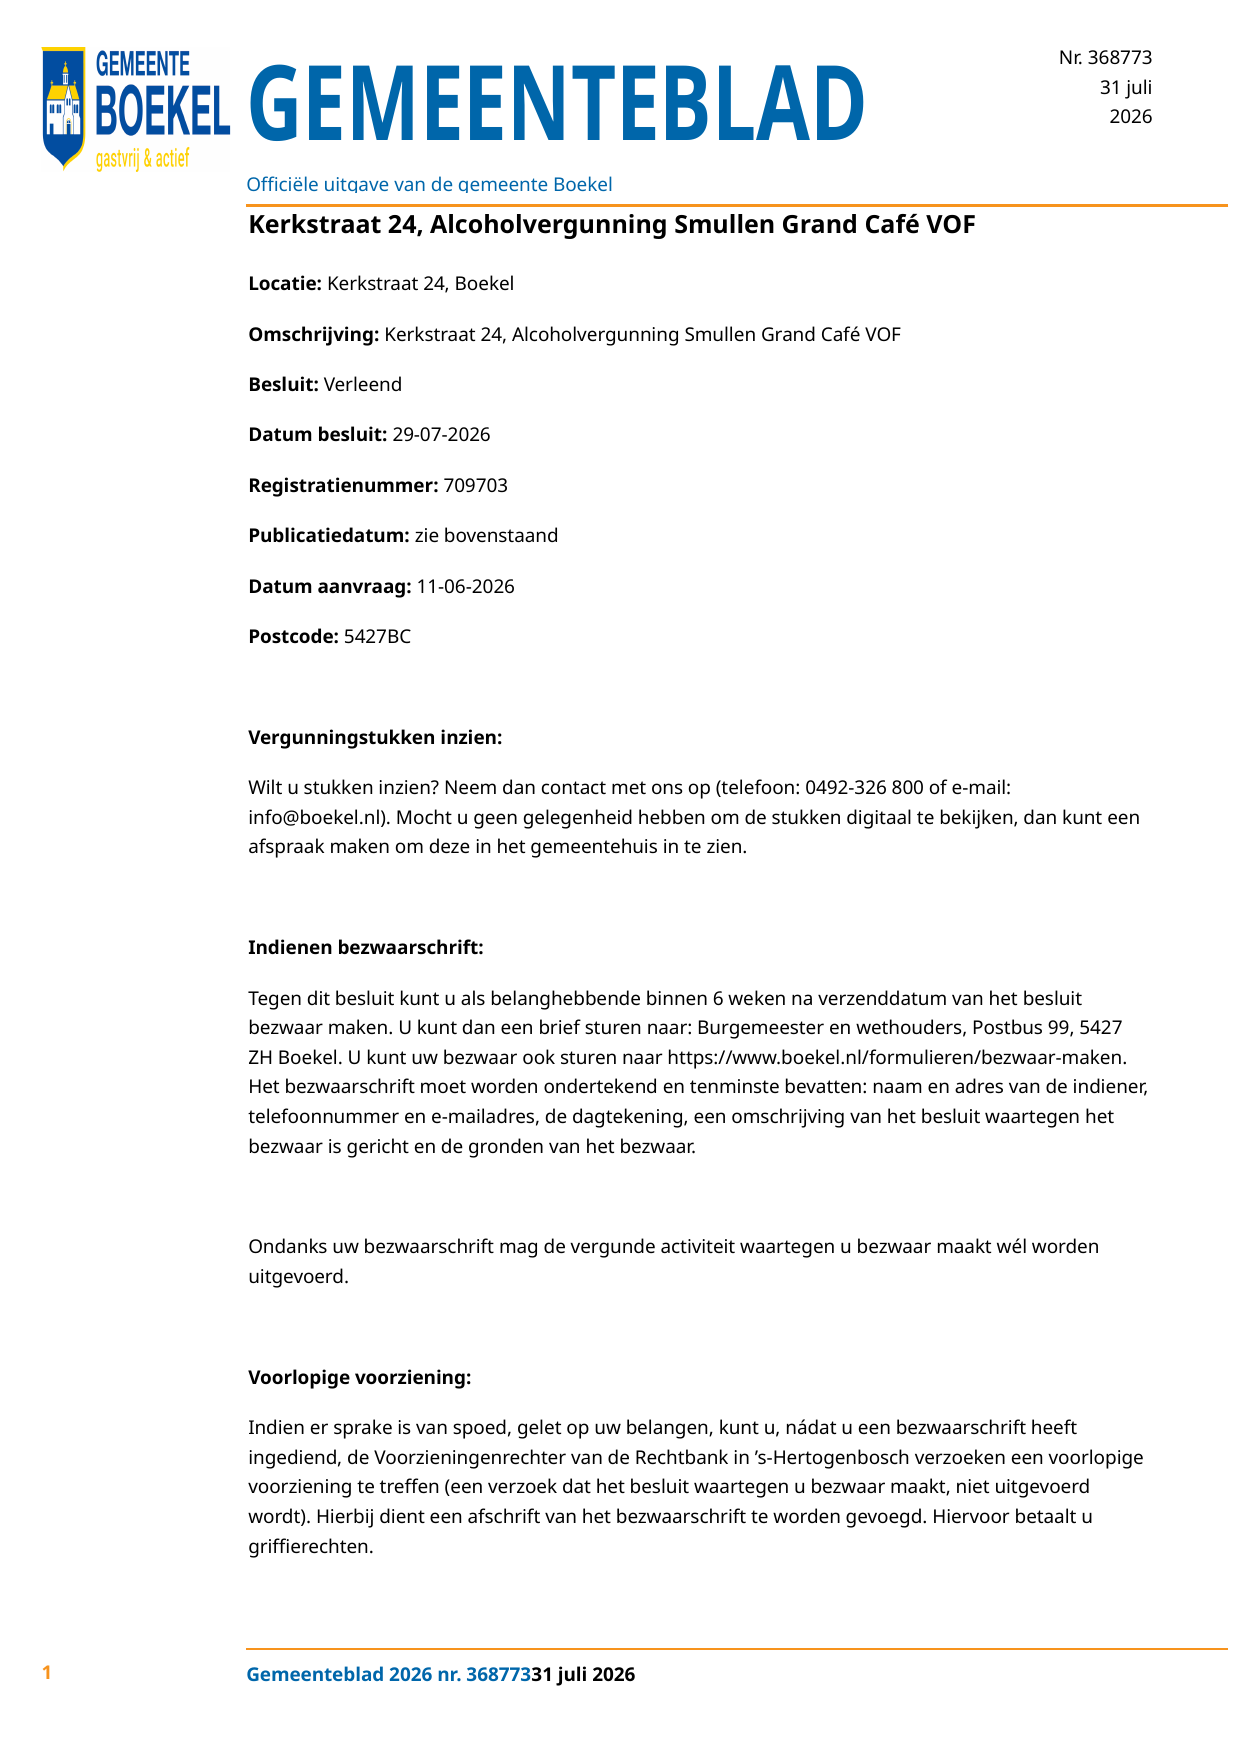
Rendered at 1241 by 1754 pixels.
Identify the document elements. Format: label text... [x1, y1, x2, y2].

text Voorlopige voorziening: [248, 1364, 1152, 1390]
text Publicatiedatum: zie bovenstaand [248, 522, 1152, 548]
text Indienen bezwaarschrift: [248, 934, 1152, 960]
text Datum aanvraag: 11-06-2026 [248, 573, 1152, 598]
text Tegen dit besluit kunt u als belanghebbende binnen 6 weken na verzenddatum van het besluit bezwaar maken. U kunt dan een brief sturen naar: Burgemeester en wethouders, Postbus 99, 5427 ZH Boekel. U kunt uw bezwaar ook sturen naar https://www.boekel.nl/formulieren/bezwaar-maken. Het bezwaarschrift moet worden ondertekend en tenminste bevatten: naam en adres van de indiener, telefoonnummer en e-mailadres, de dagtekening, een omschrijving van het besluit waartegen het bezwaar is gericht en de gronden van het bezwaar. [248, 985, 1152, 1158]
picture [41, 47, 231, 172]
text Omschrijving: Kerkstraat 24, Alcoholvergunning Smullen Grand Café VOF [248, 321, 1152, 346]
text Kerkstraat 24, Alcoholvergunning Smullen Grand Café VOF [248, 207, 1152, 241]
text Registratienummer: 709703 [248, 472, 1152, 498]
text Indien er sprake is van spoed, gelet op uw belangen, kunt u, nádat u een bezwaarschrift heeft ingediend, de Voorzieningenrechter van de Rechtbank in ’s-Hertogenbosch verzoeken een voorlopige voorziening te treffen (een verzoek dat het besluit waartegen u bezwaar maakt, niet uitgevoerd wordt). Hierbij dient een afschrift van het bezwaarschrift te worden gevoegd. Hiervoor betaalt u griffierechten. [248, 1414, 1152, 1558]
text Ondanks uw bezwaarschrift mag de vergunde activiteit waartegen u bezwaar maakt wél worden uitgevoerd. [248, 1234, 1152, 1289]
text Postcode: 5427BC [248, 623, 1152, 649]
text Wilt u stukken inzien? Neem dan contact met ons op (telefoon: 0492-326 800 of e-mail: info@boekel.nl). Mocht u geen gelegenheid hebben om de stukken digitaal te bekijken, dan kunt een afspraak maken om deze in het gemeentehuis in te zien. [248, 774, 1152, 859]
text Locatie: Kerkstraat 24, Boekel [248, 270, 1152, 296]
text Besluit: Verleend [248, 371, 1152, 397]
text Datum besluit: 29-07-2026 [248, 422, 1152, 447]
text Vergunningstukken inzien: [248, 724, 1152, 750]
